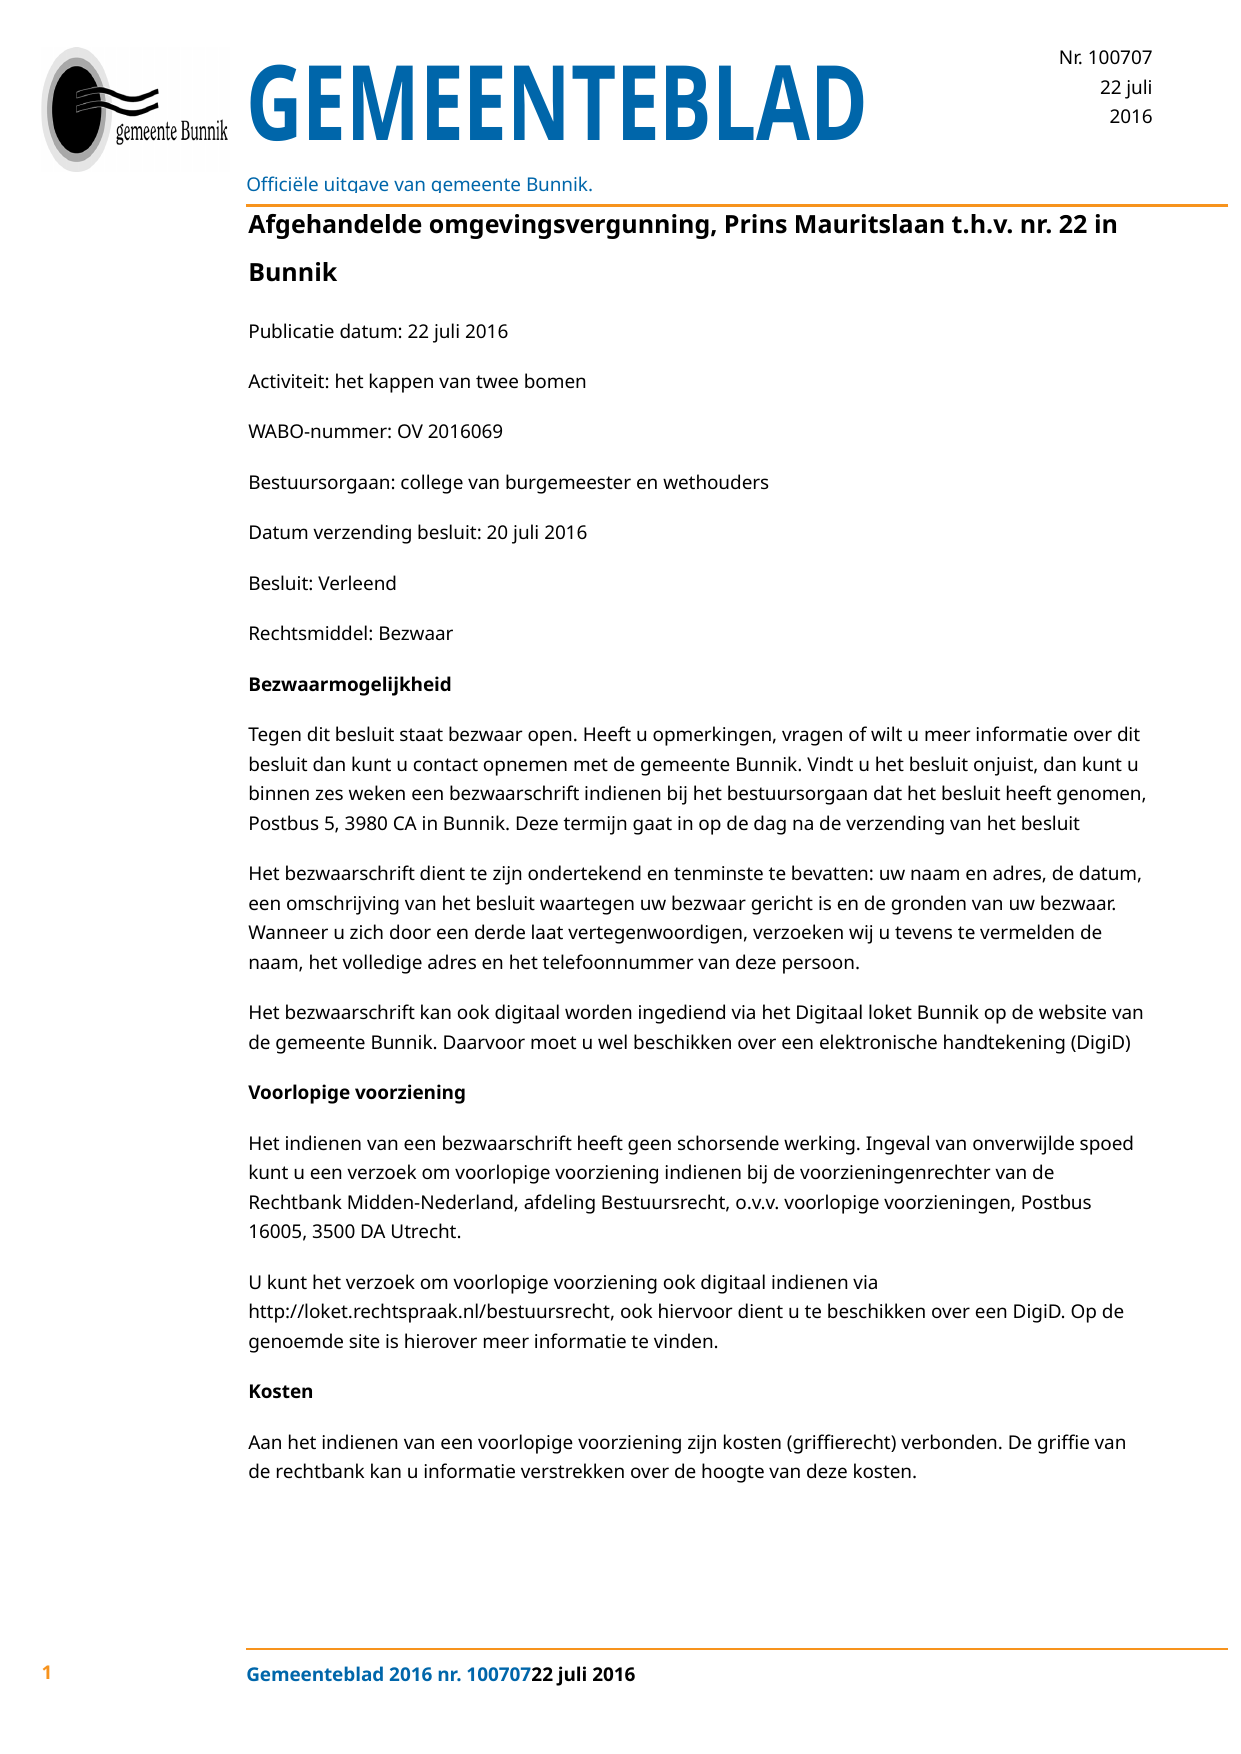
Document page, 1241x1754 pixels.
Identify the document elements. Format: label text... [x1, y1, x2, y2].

text Kosten [248, 1379, 1152, 1404]
text WABO-nummer: OV 2016069 [248, 419, 1152, 444]
text Bestuursorgaan: college van burgemeester en wethouders [248, 469, 1152, 495]
text Het bezwaarschrift dient te zijn ondertekend en tenminste te bevatten: uw naam en adres, de datum, een omschrijving van het besluit waartegen uw bezwaar gericht is en de gronden van uw bezwaar. Wanneer u zich door een derde laat vertegenwoordigen, verzoeken wij u tevens te vermelden de naam, het volledige adres en het telefoonnummer van deze persoon. [248, 860, 1152, 975]
text Activiteit: het kappen van twee bomen [248, 368, 1152, 394]
text Aan het indienen van een voorlopige voorziening zijn kosten (griffierecht) verbonden. De griffie van de rechtbank kan u informatie verstrekken over de hoogte van deze kosten. [248, 1429, 1152, 1484]
text Het indienen van een bezwaarschrift heeft geen schorsende werking. Ingeval van onverwijlde spoed kunt u een verzoek om voorlopige voorziening indienen bij de voorzieningenrechter van de Rechtbank Midden-Nederland, afdeling Bestuursrecht, o.v.v. voorlopige voorzieningen, Postbus 16005, 3500 DA Utrecht. [248, 1130, 1152, 1244]
text Bezwaarmogelijkheid [248, 671, 1152, 697]
text Besluit: Verleend [248, 570, 1152, 596]
text Afgehandelde omgevingsvergunning, Prins Mauritslaan t.h.v. nr. 22 in Bunnik [248, 207, 1152, 288]
text Rechtsmiddel: Bezwaar [248, 620, 1152, 646]
text Het bezwaarschrift kan ook digitaal worden ingediend via het Digitaal loket Bunnik op de website van de gemeente Bunnik. Daarvoor moet u wel beschikken over een elektronische handtekening (DigiD) [248, 999, 1152, 1055]
text U kunt het verzoek om voorlopige voorziening ook digitaal indienen via http://loket.rechtspraak.nl/bestuursrecht, ook hiervoor dient u te beschikken over een DigiD. Op de genoemde site is hierover meer informatie te vinden. [248, 1269, 1152, 1354]
picture [41, 47, 231, 172]
text Voorlopige voorziening [248, 1079, 1152, 1105]
text Datum verzending besluit: 20 juli 2016 [248, 519, 1152, 545]
text Tegen dit besluit staat bezwaar open. Heeft u opmerkingen, vragen of wilt u meer informatie over dit besluit dan kunt u contact opnemen met de gemeente Bunnik. Vindt u het besluit onjuist, dan kunt u binnen zes weken een bezwaarschrift indienen bij het bestuursorgaan dat het besluit heeft genomen, Postbus 5, 3980 CA in Bunnik. Deze termijn gaat in op de dag na de verzending van het besluit [248, 721, 1152, 836]
text Publicatie datum: 22 juli 2016 [248, 318, 1152, 344]
